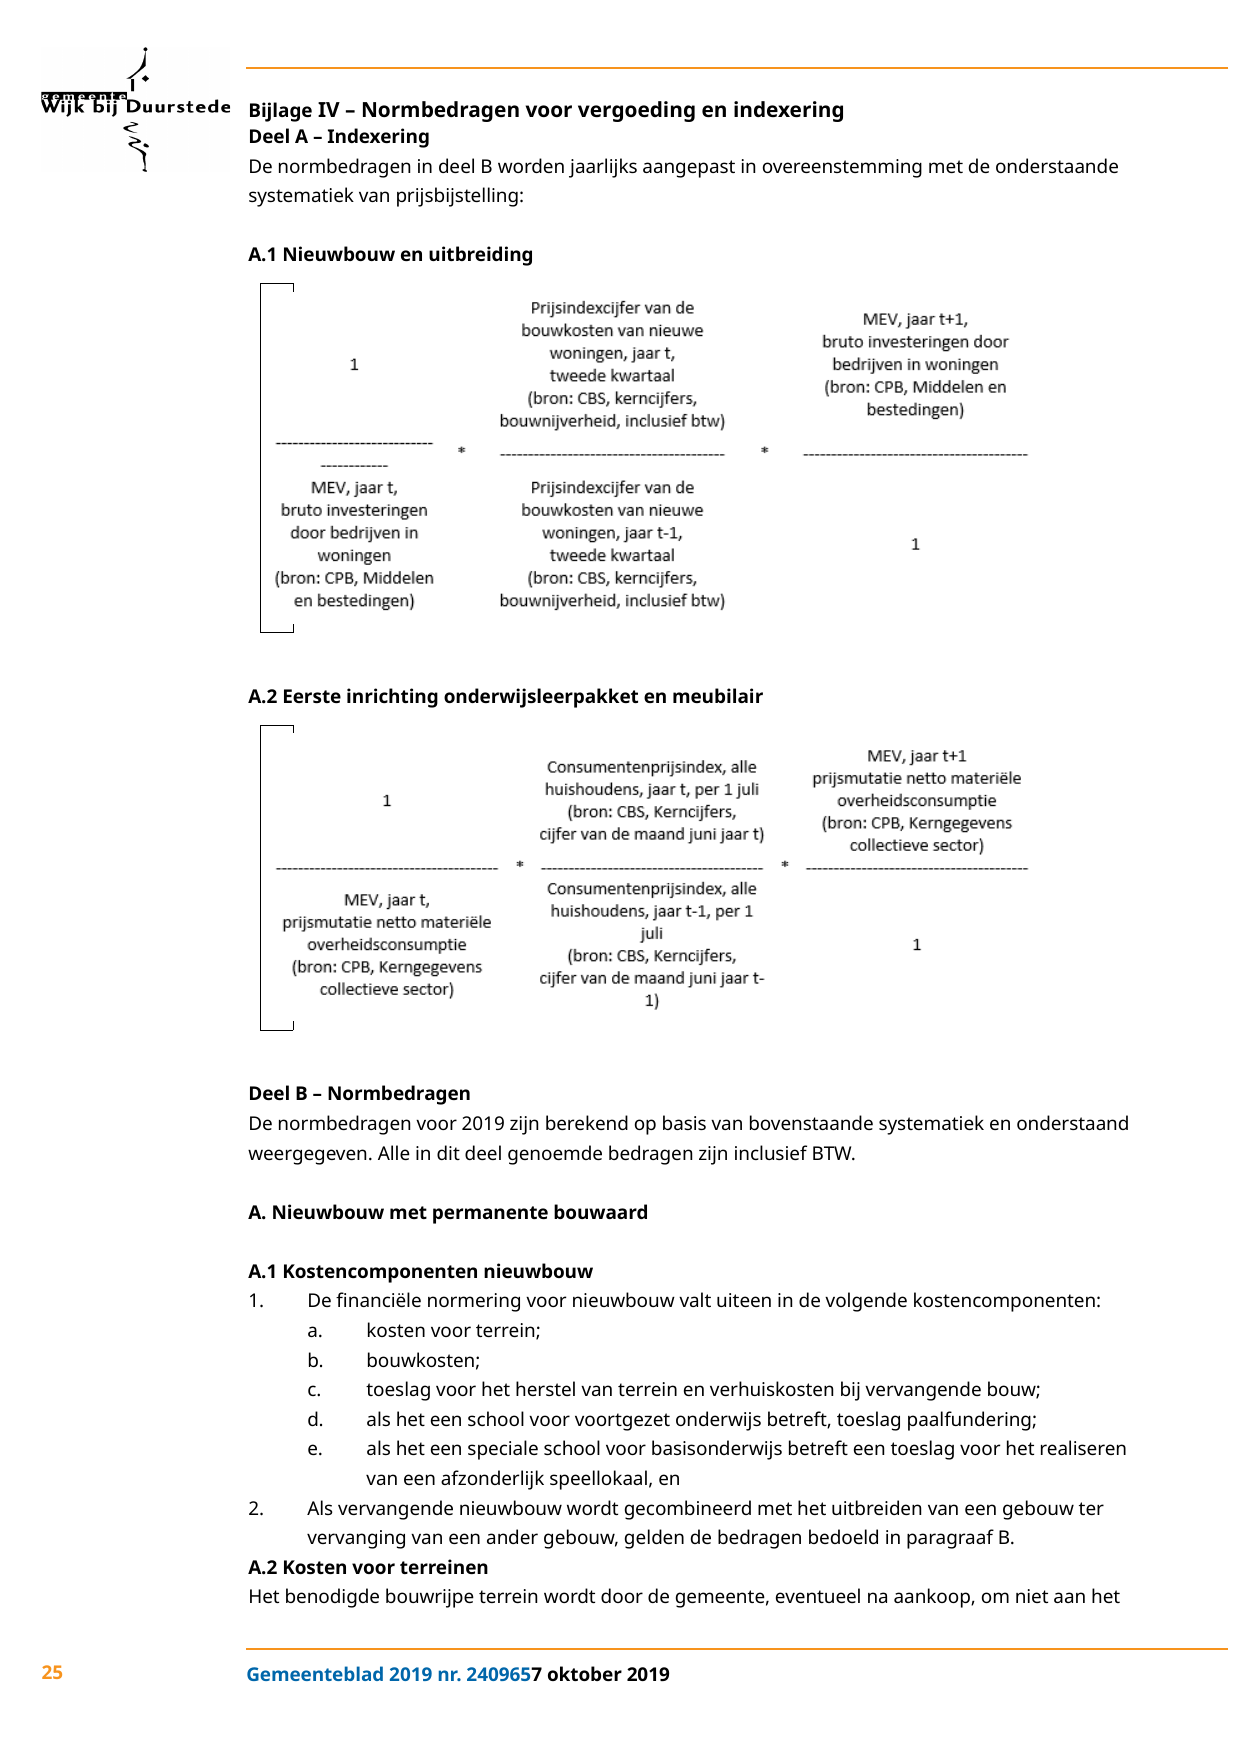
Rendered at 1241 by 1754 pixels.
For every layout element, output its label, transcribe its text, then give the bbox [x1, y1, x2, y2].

text A.2 Kosten voor terreinen [248, 1554, 1152, 1579]
text A.1 Nieuwbouw en uitbreiding [248, 242, 1152, 267]
text Deel B – Normbedragen [248, 1081, 1152, 1106]
picture [268, 292, 1037, 624]
text A.1 Kostencomponenten nieuwbouw [248, 1258, 1152, 1284]
text De normbedragen in deel B worden jaarlijks aangepast in overeenstemming met de onderstaande systematiek van prijsbijstelling: [248, 153, 1152, 208]
list bouwkosten; [307, 1347, 1152, 1372]
picture [268, 733, 1037, 1021]
text Deel A – Indexering [248, 123, 1152, 149]
text De normbedragen voor 2019 zijn berekend op basis van bovenstaande systematiek en onderstaand weergegeven. Alle in dit deel genoemde bedragen zijn inclusief BTW. [248, 1110, 1152, 1165]
list toeslag voor het herstel van terrein en verhuiskosten bij vervangende bouw; [307, 1376, 1152, 1402]
list De financiële normering voor nieuwbouw valt uiteen in de volgende kostencomponenten: [248, 1288, 1152, 1313]
list als het een school voor voortgezet onderwijs betreft, toeslag paalfundering; [307, 1406, 1152, 1432]
picture [41, 47, 231, 172]
list als het een speciale school voor basisonderwijs betreft een toeslag voor het realiseren van een afzonderlijk speellokaal, en [307, 1436, 1152, 1491]
text Bijlage IV – Normbedragen voor vergoeding en indexering [248, 95, 1152, 123]
text A. Nieuwbouw met permanente bouwaard [248, 1199, 1152, 1224]
text Het benodigde bouwrijpe terrein wordt door de gemeente, eventueel na aankoop, om niet aan het [248, 1583, 1152, 1609]
list kosten voor terrein; [307, 1317, 1152, 1343]
text A.2 Eerste inrichting onderwijsleerpakket en meubilair [248, 683, 1152, 709]
list Als vervangende nieuwbouw wordt gecombineerd met het uitbreiden van een gebouw ter vervanging van een ander gebouw, gelden de bedragen bedoeld in paragraaf B. [248, 1495, 1152, 1550]
